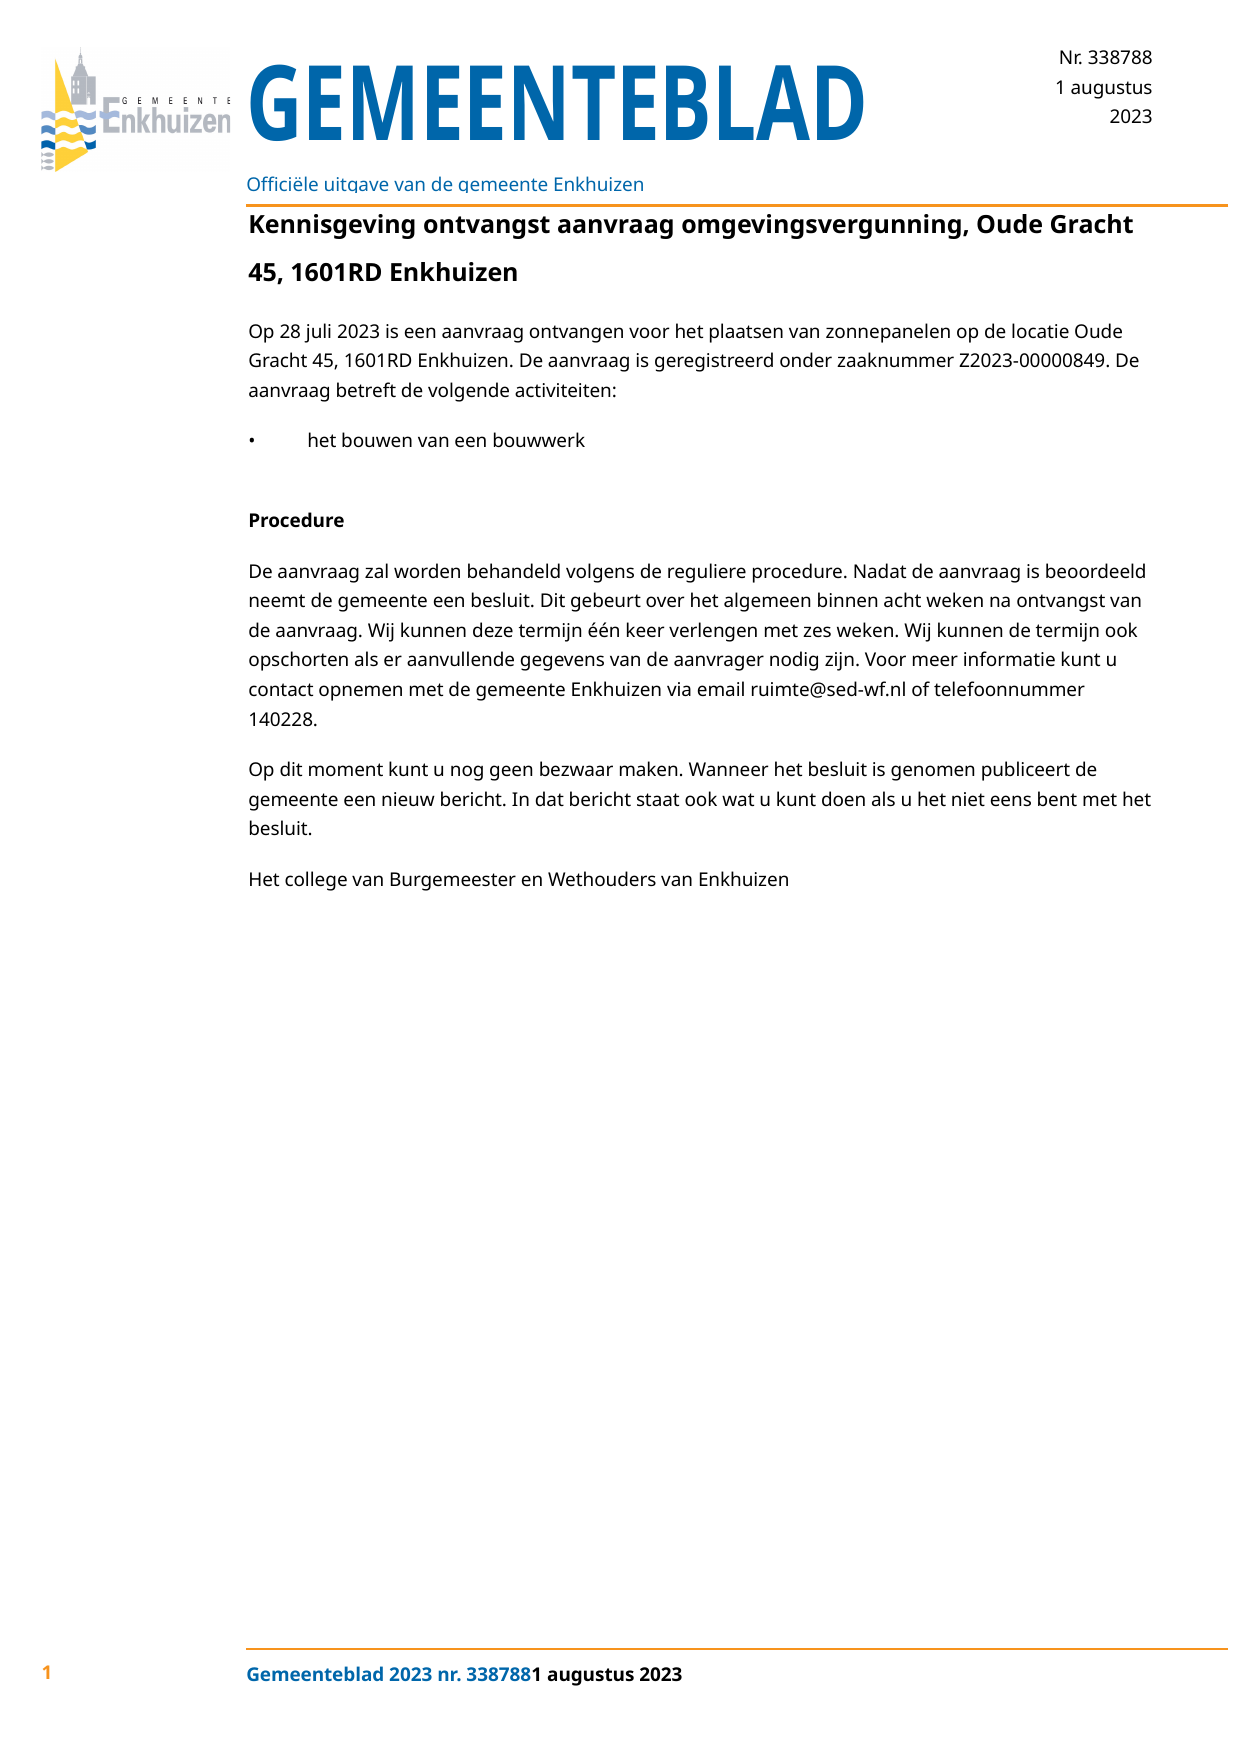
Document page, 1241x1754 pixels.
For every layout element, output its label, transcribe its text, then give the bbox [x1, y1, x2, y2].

text Het college van Burgemeester en Wethouders van Enkhuizen [248, 866, 1152, 892]
text Op dit moment kunt u nog geen bezwaar maken. Wanneer het besluit is genomen publiceert de gemeente een nieuw bericht. In dat bericht staat ook wat u kunt doen als u het niet eens bent met het besluit. [248, 756, 1152, 841]
picture [41, 47, 231, 172]
list het bouwen van een bouwwerk [248, 427, 1152, 453]
text Procedure [248, 507, 1152, 533]
text De aanvraag zal worden behandeld volgens de reguliere procedure. Nadat de aanvraag is beoordeeld neemt de gemeente een besluit. Dit gebeurt over het algemeen binnen acht weken na ontvangst van de aanvraag. Wij kunnen deze termijn één keer verlengen met zes weken. Wij kunnen de termijn ook opschorten als er aanvullende gegevens van de aanvrager nodig zijn. Voor meer informatie kunt u contact opnemen met de gemeente Enkhuizen via email ruimte@sed-wf.nl of telefoonnummer 140228. [248, 558, 1152, 732]
text Kennisgeving ontvangst aanvraag omgevingsvergunning, Oude Gracht 45, 1601RD Enkhuizen [248, 207, 1152, 288]
text Op 28 juli 2023 is een aanvraag ontvangen voor het plaatsen van zonnepanelen op de locatie Oude Gracht 45, 1601RD Enkhuizen. De aanvraag is geregistreerd onder zaaknummer Z2023-00000849. De aanvraag betreft de volgende activiteiten: [248, 318, 1152, 403]
